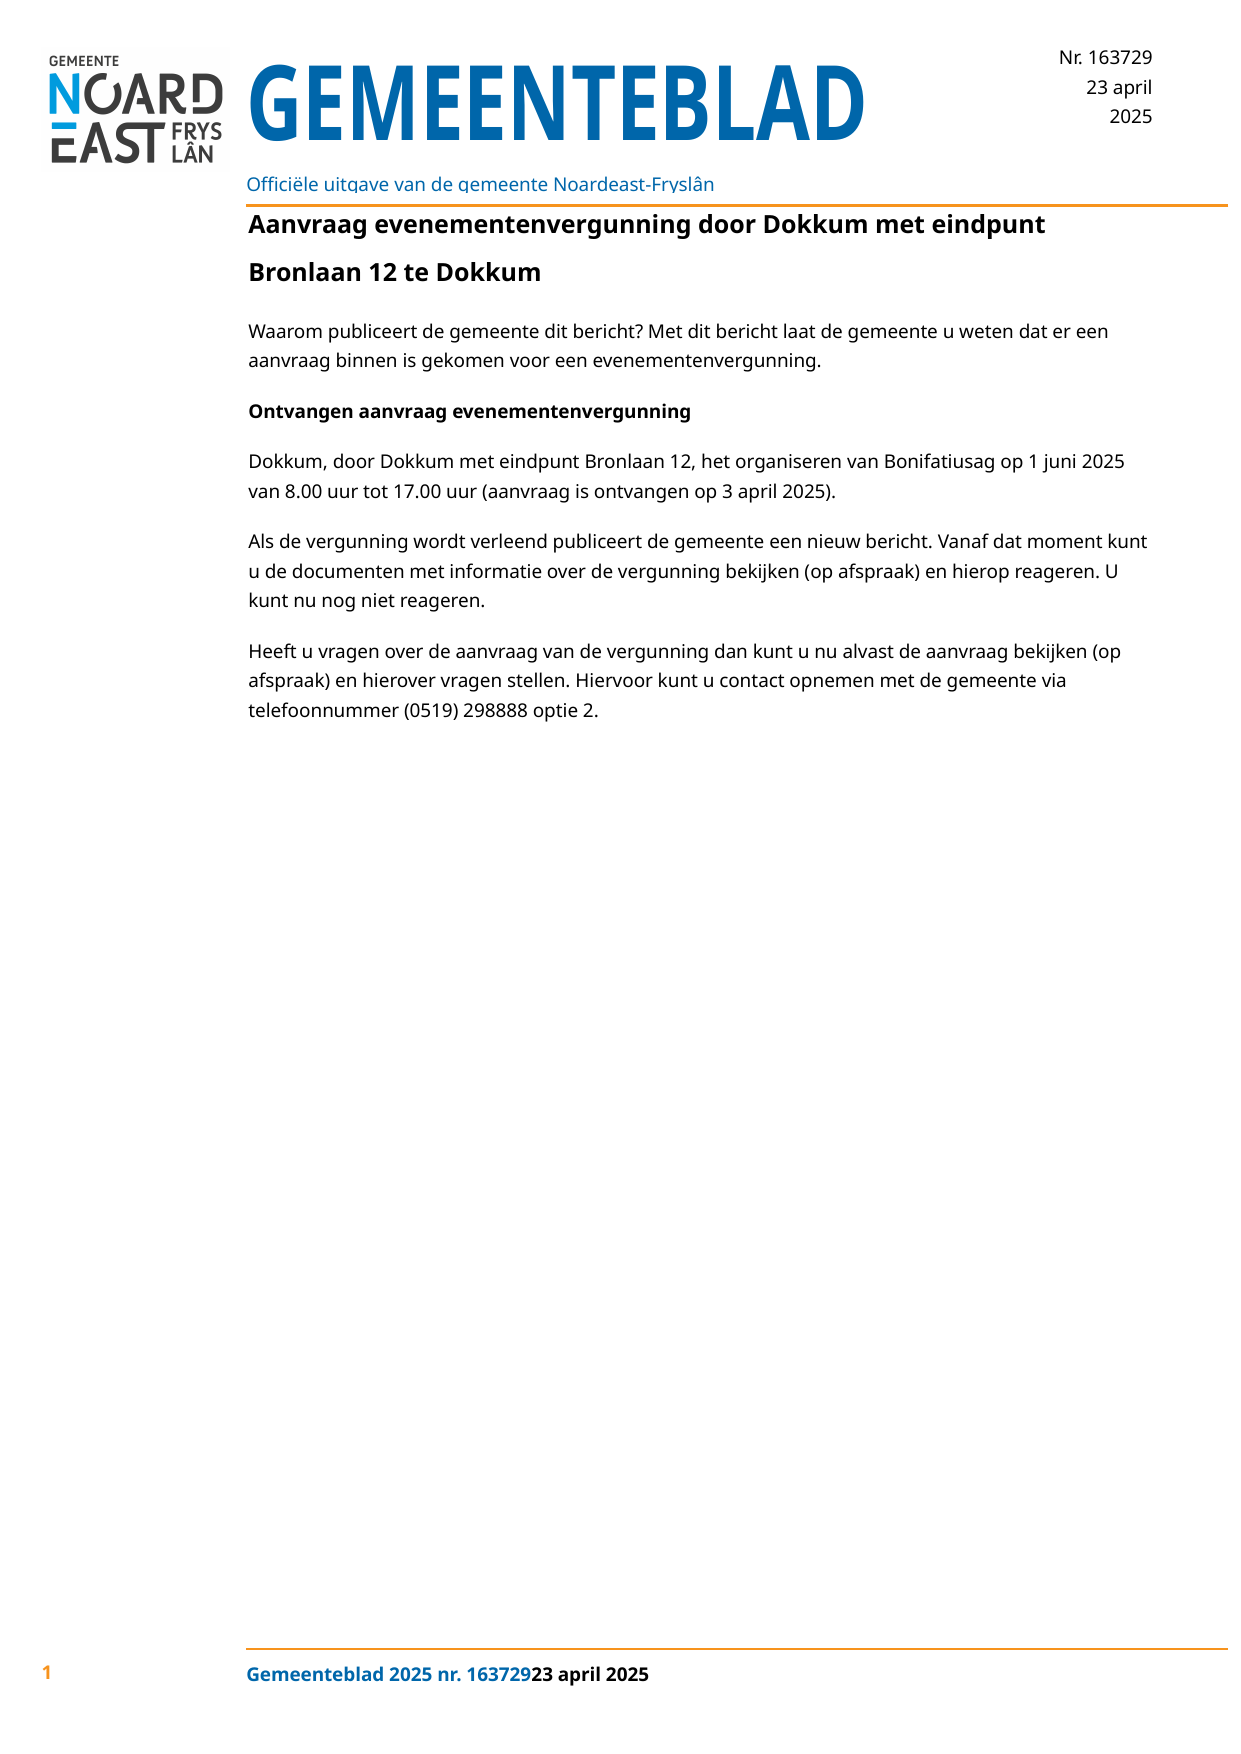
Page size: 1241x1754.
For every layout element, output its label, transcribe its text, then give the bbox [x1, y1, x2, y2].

picture [41, 47, 231, 172]
text Ontvangen aanvraag evenementenvergunning [248, 398, 1152, 424]
text Als de vergunning wordt verleend publiceert de gemeente een nieuw bericht. Vanaf dat moment kunt u de documenten met informatie over de vergunning bekijken (op afspraak) en hierop reageren. U kunt nu nog niet reageren. [248, 528, 1152, 613]
text Heeft u vragen over de aanvraag van de vergunning dan kunt u nu alvast de aanvraag bekijken (op afspraak) en hierover vragen stellen. Hiervoor kunt u contact opnemen met de gemeente via telefoonnummer (0519) 298888 optie 2. [248, 638, 1152, 723]
text Aanvraag evenementenvergunning door Dokkum met eindpunt Bronlaan 12 te Dokkum [248, 207, 1152, 288]
text Waarom publiceert de gemeente dit bericht? Met dit bericht laat de gemeente u weten dat er een aanvraag binnen is gekomen voor een evenementenvergunning. [248, 318, 1152, 373]
text Dokkum, door Dokkum met eindpunt Bronlaan 12, het organiseren van Bonifatiusag op 1 juni 2025 van 8.00 uur tot 17.00 uur (aanvraag is ontvangen op 3 april 2025). [248, 448, 1152, 504]
